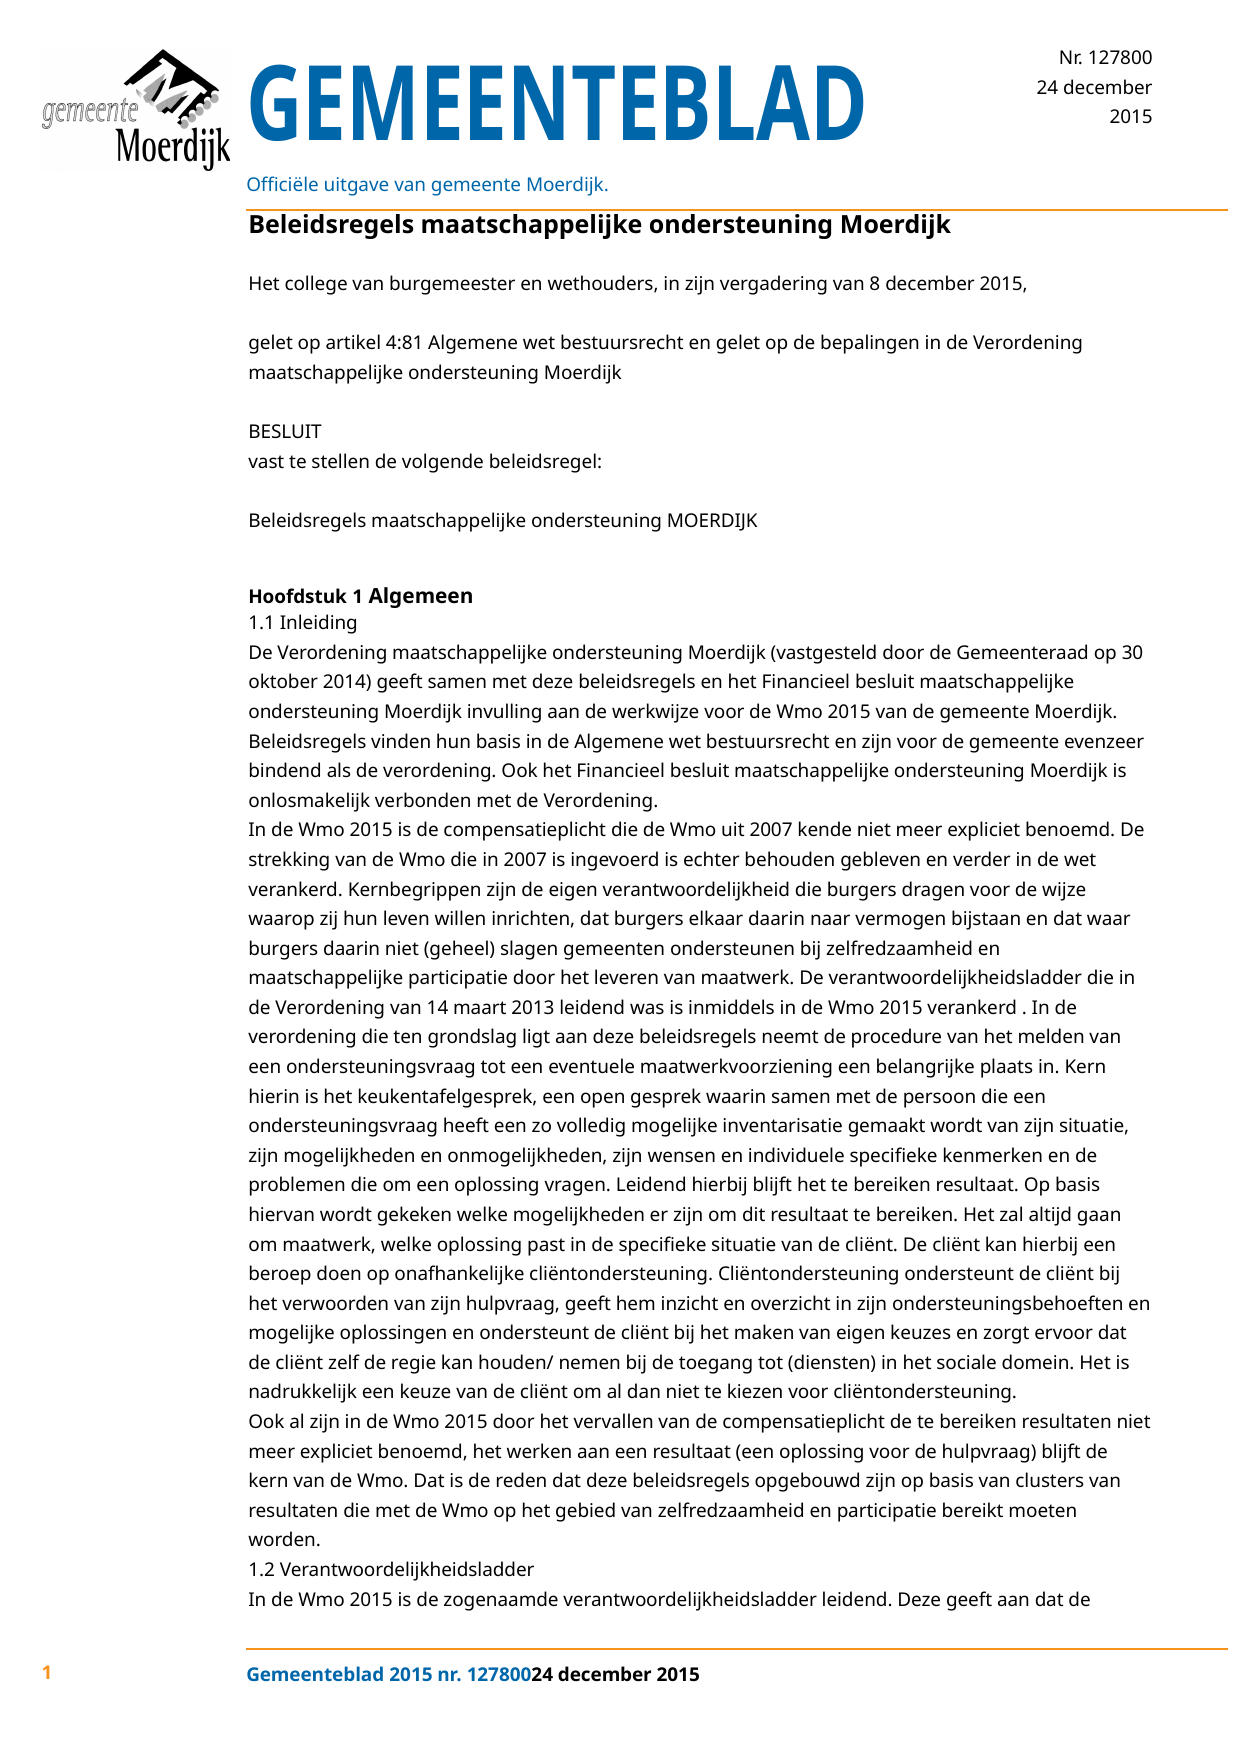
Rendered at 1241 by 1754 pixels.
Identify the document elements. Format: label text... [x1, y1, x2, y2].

text 1.2 Verantwoordelijkheidsladder [248, 1556, 1152, 1582]
text vast te stellen de volgende beleidsregel: [248, 448, 1152, 473]
text Hoofdstuk 1 Algemeen [248, 581, 1152, 609]
text Het college van burgemeester en wethouders, in zijn vergadering van 8 december 2015, [248, 270, 1152, 296]
text De Verordening maatschappelijke ondersteuning Moerdijk (vastgesteld door de Gemeenteraad op 30 oktober 2014) geeft samen met deze beleidsregels en het Financieel besluit maatschappelijke ondersteuning Moerdijk invulling aan de werkwijze voor de Wmo 2015 van de gemeente Moerdijk. Beleidsregels vinden hun basis in de Algemene wet bestuursrecht en zijn voor de gemeente evenzeer bindend als de verordening. Ook het Financieel besluit maatschappelijke ondersteuning Moerdijk is onlosmakelijk verbonden met de Verordening. [248, 639, 1152, 813]
text Beleidsregels maatschappelijke ondersteuning MOERDIJK [248, 507, 1152, 533]
text Beleidsregels maatschappelijke ondersteuning Moerdijk [248, 211, 1152, 241]
text BESLUIT [248, 418, 1152, 444]
picture [41, 47, 231, 172]
text Ook al zijn in de Wmo 2015 door het vervallen van de compensatieplicht de te bereiken resultaten niet meer expliciet benoemd, het werken aan een resultaat (een oplossing voor de hulpvraag) blijft de kern van de Wmo. Dat is de reden dat deze beleidsregels opgebouwd zijn op basis van clusters van resultaten die met de Wmo op het gebied van zelfredzaamheid en participatie bereikt moeten worden. [248, 1408, 1152, 1552]
text 1.1 Inleiding [248, 609, 1152, 635]
text gelet op artikel 4:81 Algemene wet bestuursrecht en gelet op de bepalingen in de Verordening maatschappelijke ondersteuning Moerdijk [248, 329, 1152, 385]
text In de Wmo 2015 is de compensatieplicht die de Wmo uit 2007 kende niet meer expliciet benoemd. De strekking van de Wmo die in 2007 is ingevoerd is echter behouden gebleven en verder in de wet verankerd. Kernbegrippen zijn de eigen verantwoordelijkheid die burgers dragen voor de wijze waarop zij hun leven willen inrichten, dat burgers elkaar daarin naar vermogen bijstaan en dat waar burgers daarin niet (geheel) slagen gemeenten ondersteunen bij zelfredzaamheid en maatschappelijke participatie door het leveren van maatwerk. De verantwoordelijkheidsladder die in de Verordening van 14 maart 2013 leidend was is inmiddels in de Wmo 2015 verankerd . In de verordening die ten grondslag ligt aan deze beleidsregels neemt de procedure van het melden van een ondersteuningsvraag tot een eventuele maatwerkvoorziening een belangrijke plaats in. Kern hierin is het keukentafelgesprek, een open gesprek waarin samen met de persoon die een ondersteuningsvraag heeft een zo volledig mogelijke inventarisatie gemaakt wordt van zijn situatie, zijn mogelijkheden en onmogelijkheden, zijn wensen en individuele specifieke kenmerken en de problemen die om een oplossing vragen. Leidend hierbij blijft het te bereiken resultaat. Op basis hiervan wordt gekeken welke mogelijkheden er zijn om dit resultaat te bereiken. Het zal altijd gaan om maatwerk, welke oplossing past in de specifieke situatie van de cliënt. De cliënt kan hierbij een beroep doen op onafhankelijke cliëntondersteuning. Cliëntondersteuning ondersteunt de cliënt bij het verwoorden van zijn hulpvraag, geeft hem inzicht en overzicht in zijn ondersteuningsbehoeften en mogelijke oplossingen en ondersteunt de cliënt bij het maken van eigen keuzes en zorgt ervoor dat de cliënt zelf de regie kan houden/ nemen bij de toegang tot (diensten) in het sociale domein. Het is nadrukkelijk een keuze van de cliënt om al dan niet te kiezen voor cliëntondersteuning. [248, 817, 1152, 1404]
text In de Wmo 2015 is de zogenaamde verantwoordelijkheidsladder leidend. Deze geeft aan dat de [248, 1586, 1152, 1611]
